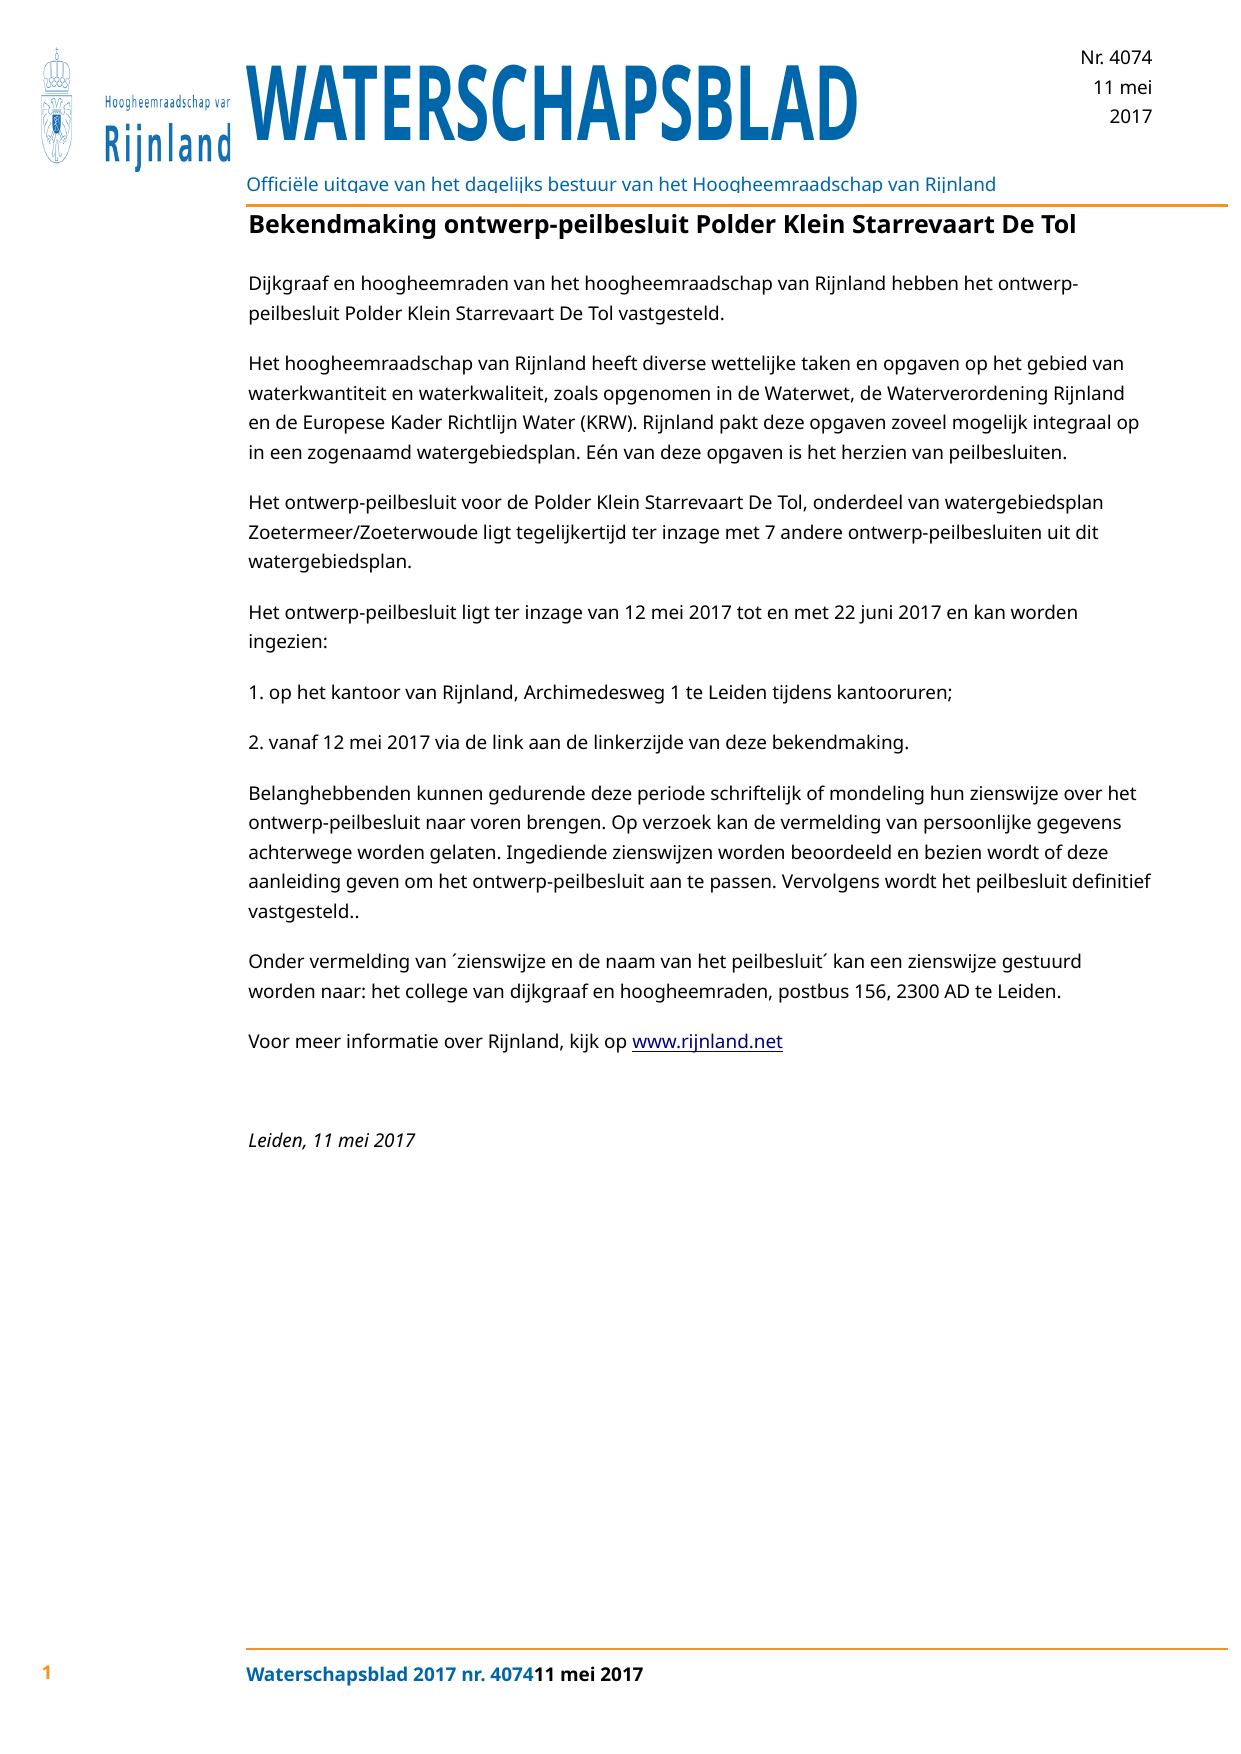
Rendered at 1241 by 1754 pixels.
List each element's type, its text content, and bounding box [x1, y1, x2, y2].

picture [41, 47, 231, 172]
text Onder vermelding van ´zienswijze en de naam van het peilbesluit´ kan een zienswijze gestuurd worden naar: het college van dijkgraaf en hoogheemraden, postbus 156, 2300 AD te Leiden. [248, 949, 1152, 1004]
text Het ontwerp-peilbesluit voor de Polder Klein Starrevaart De Tol, onderdeel van watergebiedsplan Zoetermeer/Zoeterwoude ligt tegelijkertijd ter inzage met 7 andere ontwerp-peilbesluiten uit dit watergebiedsplan. [248, 489, 1152, 574]
text Belanghebbenden kunnen gedurende deze periode schriftelijk of mondeling hun zienswijze over het ontwerp-peilbesluit naar voren brengen. Op verzoek kan de vermelding van persoonlijke gegevens achterwege worden gelaten. Ingediende zienswijzen worden beoordeeld en bezien wordt of deze aanleiding geven om het ontwerp-peilbesluit aan te passen. Vervolgens wordt het peilbesluit definitief vastgesteld.. [248, 780, 1152, 924]
text Het hoogheemraadschap van Rijnland heeft diverse wettelijke taken en opgaven op het gebied van waterkwantiteit en waterkwaliteit, zoals opgenomen in de Waterwet, de Waterverordening Rijnland en de Europese Kader Richtlijn Water (KRW). Rijnland pakt deze opgaven zoveel mogelijk integraal op in een zogenaamd watergebiedsplan. Eén van deze opgaven is het herzien van peilbesluiten. [248, 350, 1152, 465]
text 2. vanaf 12 mei 2017 via de link aan de linkerzijde van deze bekendmaking. [248, 729, 1152, 755]
text Leiden, 11 mei 2017 [248, 1127, 1152, 1153]
text 1. op het kantoor van Rijnland, Archimedesweg 1 te Leiden tijdens kantooruren; [248, 679, 1152, 705]
text Bekendmaking ontwerp-peilbesluit Polder Klein Starrevaart De Tol [248, 207, 1152, 241]
text Dijkgraaf en hoogheemraden van het hoogheemraadschap van Rijnland hebben het ontwerp-peilbesluit Polder Klein Starrevaart De Tol vastgesteld. [248, 270, 1152, 326]
text Het ontwerp-peilbesluit ligt ter inzage van 12 mei 2017 tot en met 22 juni 2017 en kan worden ingezien: [248, 599, 1152, 654]
text Voor meer informatie over Rijnland, kijk op www.rijnland.net [248, 1029, 1152, 1054]
